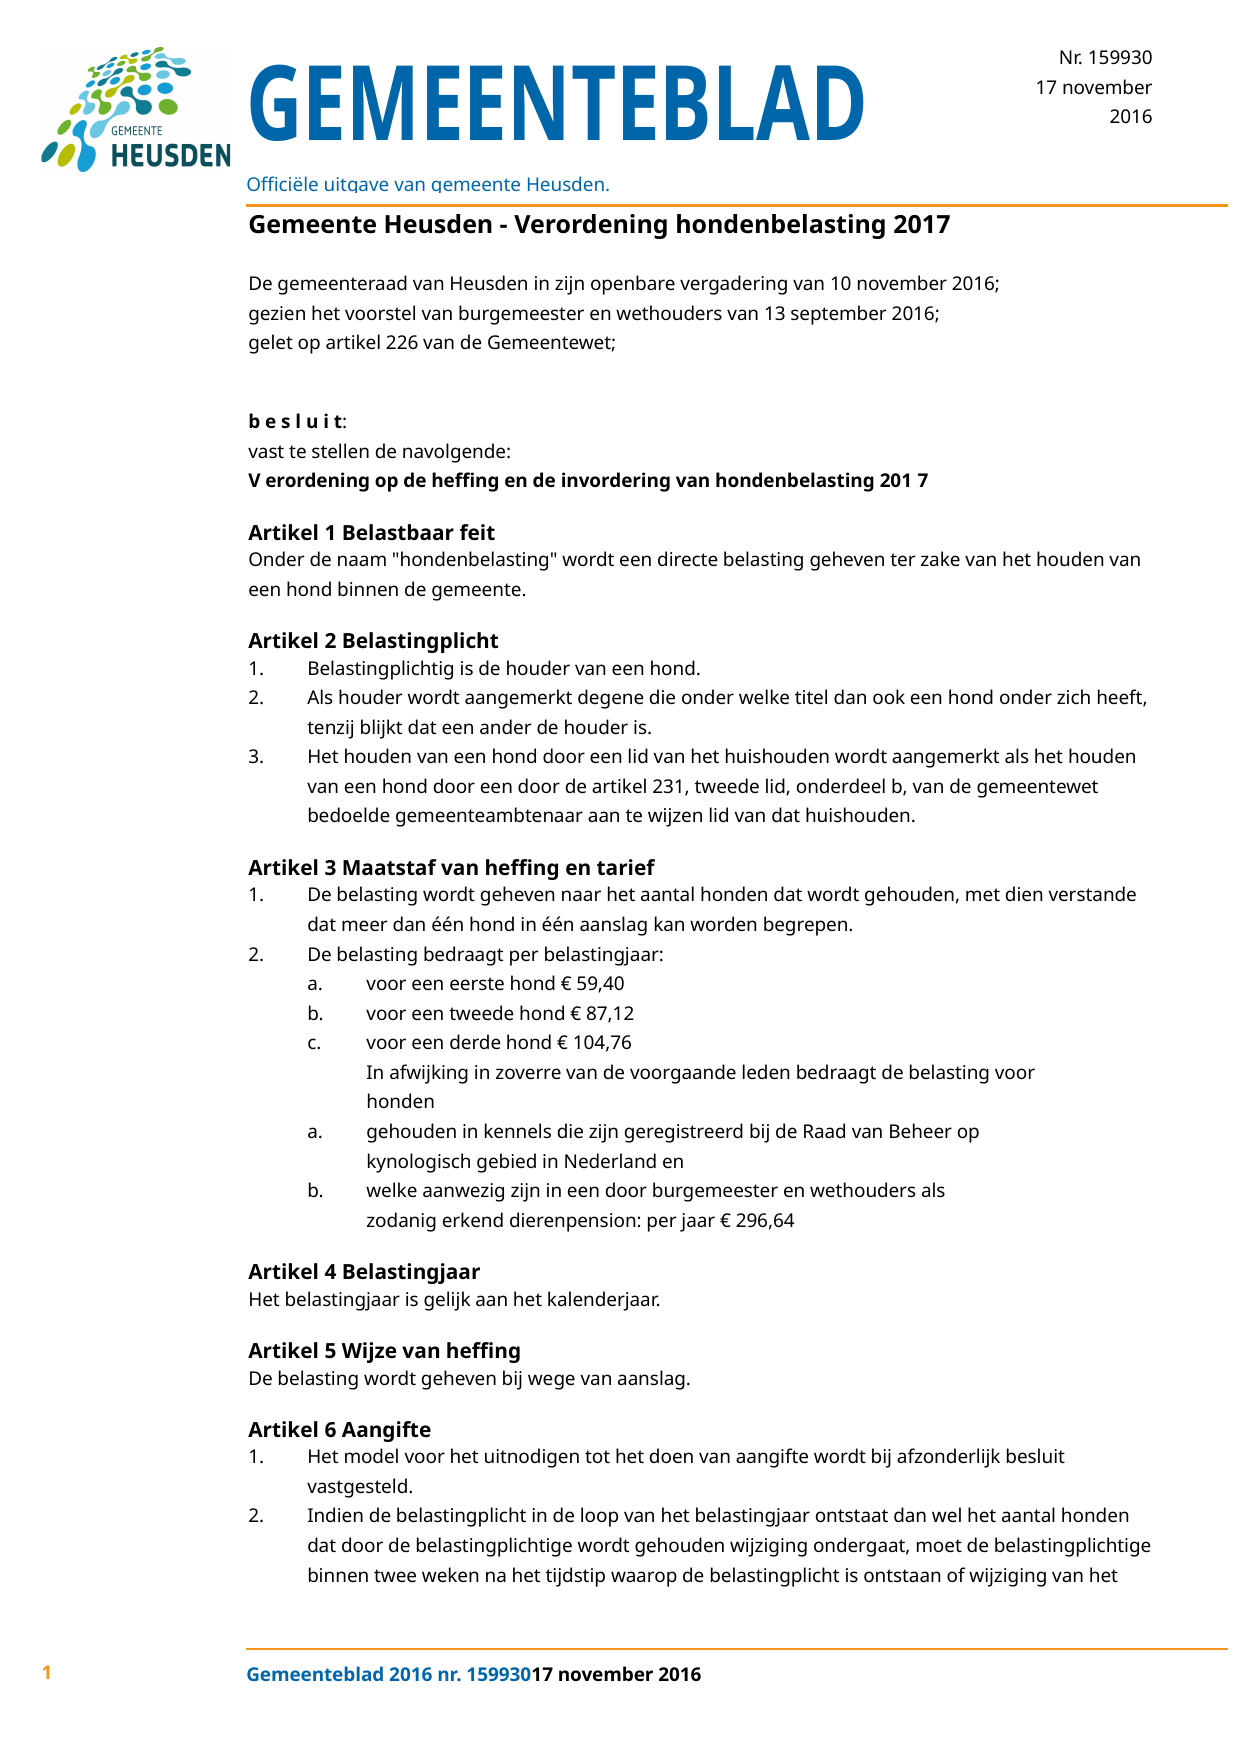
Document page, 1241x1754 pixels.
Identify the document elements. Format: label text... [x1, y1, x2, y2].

text gezien het voorstel van burgemeester en wethouders van 13 september 2016; [248, 300, 1152, 326]
list honden [307, 1089, 1152, 1114]
list De belasting wordt geheven naar het aantal honden dat wordt gehouden, met dien verstande dat meer dan één hond in één aanslag kan worden begrepen. [248, 882, 1152, 937]
list Als houder wordt aangemerkt degene die onder welke titel dan ook een hond onder zich heeft, tenzij blijkt dat een ander de houder is. [248, 684, 1152, 740]
text gelet op artikel 226 van de Gemeentewet; [248, 329, 1152, 355]
text b e s l u i t: [248, 408, 1152, 434]
text De gemeenteraad van Heusden in zijn openbare vergadering van 10 november 2016; [248, 270, 1152, 296]
picture [41, 47, 231, 172]
list Indien de belastingplicht in de loop van het belastingjaar ontstaat dan wel het aantal honden dat door de belastingplichtige wordt gehouden wijziging ondergaat, moet de belastingplichtige binnen twee weken na het tijdstip waarop de belastingplicht is ontstaan of wijziging van het [248, 1503, 1152, 1588]
text Artikel 4 Belastingjaar [248, 1257, 1152, 1286]
text Gemeente Heusden - Verordening hondenbelasting 2017 [248, 207, 1152, 241]
text Het belastingjaar is gelijk aan het kalenderjaar. [248, 1286, 1152, 1312]
text vast te stellen de navolgende: [248, 438, 1152, 464]
list In afwijking in zoverre van de voorgaande leden bedraagt de belasting voor [307, 1059, 1152, 1085]
list zodanig erkend dierenpension: per jaar € 296,64 [307, 1207, 1152, 1233]
text Artikel 1 Belastbaar feit [248, 518, 1152, 546]
text De belasting wordt geheven bij wege van aanslag. [248, 1365, 1152, 1390]
list voor een derde hond € 104,76 [307, 1029, 1152, 1055]
list kynologisch gebied in Nederland en [307, 1148, 1152, 1173]
text Artikel 2 Belastingplicht [248, 626, 1152, 655]
text Artikel 5 Wijze van heffing [248, 1336, 1152, 1365]
list gehouden in kennels die zijn geregistreerd bij de Raad van Beheer op [307, 1118, 1152, 1144]
text V erordening op de heffing en de invordering van hondenbelasting 201 7 [248, 467, 1152, 493]
list voor een tweede hond € 87,12 [307, 1000, 1152, 1026]
text Artikel 3 Maatstaf van heffing en tarief [248, 853, 1152, 882]
text Artikel 6 Aangifte [248, 1415, 1152, 1443]
list Het houden van een hond door een lid van het huishouden wordt aangemerkt als het houden van een hond door een door de artikel 231, tweede lid, onderdeel b, van de gemeentewet bedoelde gemeenteambtenaar aan te wijzen lid van dat huishouden. [248, 743, 1152, 828]
list Het model voor het uitnodigen tot het doen van aangifte wordt bij afzonderlijk besluit vastgesteld. [248, 1443, 1152, 1499]
list Belastingplichtig is de houder van een hond. [248, 655, 1152, 681]
list voor een eerste hond € 59,40 [307, 970, 1152, 996]
list De belasting bedraagt per belastingjaar: [248, 941, 1152, 966]
list welke aanwezig zijn in een door burgemeester en wethouders als [307, 1177, 1152, 1203]
text Onder de naam "hondenbelasting" wordt een directe belasting geheven ter zake van het houden van een hond binnen de gemeente. [248, 546, 1152, 602]
